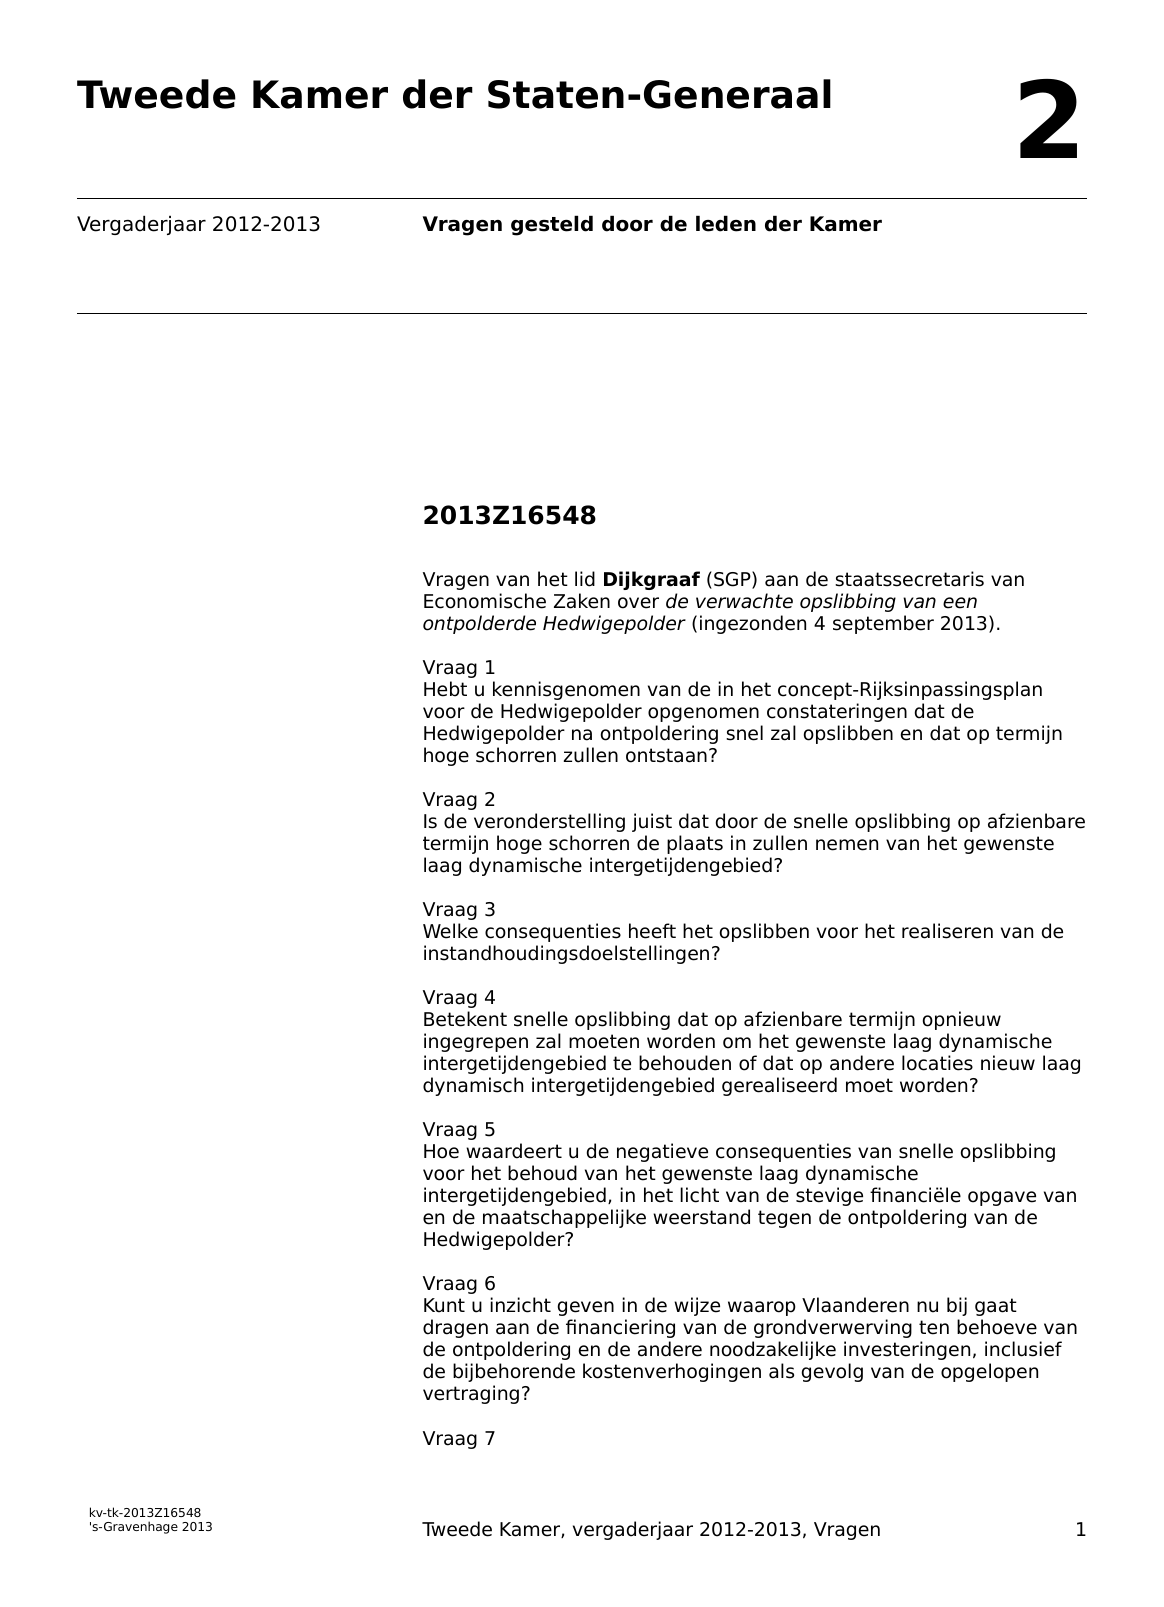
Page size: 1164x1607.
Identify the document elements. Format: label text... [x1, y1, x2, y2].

text Vraag 2 [422, 789, 1087, 811]
text Vragen van het lid Dijkgraaf (SGP) aan de staatssecretaris van Economische Zaken over de verwachte opslibbing van een ontpolderde Hedwigepolder (ingezonden 4 september 2013). [422, 569, 1087, 635]
table_header Tweede Kamer der Staten-Generaal [77, 59, 886, 198]
text Vraag 7 [422, 1427, 1087, 1449]
text Vraag 1 [422, 657, 1087, 679]
text Kunt u inzicht geven in de wijze waarop Vlaanderen nu bij gaat dragen aan de financiering van de grondverwerving ten behoeve van de ontpoldering en de andere noodzakelijke investeringen, inclusief de bijbehorende kostenverhogingen als gevolg van de opgelopen vertraging? [422, 1295, 1087, 1405]
text 's-Gravenhage 2013 [88, 1520, 323, 1534]
text Vraag 6 [422, 1273, 1087, 1295]
table_header 2 [886, 59, 1087, 198]
text Is de veronderstelling juist dat door de snelle opslibbing op afzienbare termijn hoge schorren de plaats in zullen nemen van het gewenste laag dynamische intergetijdengebied? [422, 811, 1087, 877]
text Betekent snelle opslibbing dat op afzienbare termijn opnieuw ingegrepen zal moeten worden om het gewenste laag dynamische intergetijdengebied te behouden of dat op andere locaties nieuw laag dynamisch intergetijdengebied gerealiseerd moet worden? [422, 1009, 1087, 1097]
text Vraag 5 [422, 1119, 1087, 1141]
text Hebt u kennisgenomen van de in het concept-Rijksinpassingsplan voor de Hedwigepolder opgenomen constateringen dat de Hedwigepolder na ontpoldering snel zal opslibben en dat op termijn hoge schorren zullen ontstaan? [422, 679, 1087, 767]
text Vraag 4 [422, 987, 1087, 1009]
text Vraag 3 [422, 899, 1087, 921]
text Hoe waardeert u de negatieve consequenties van snelle opslibbing voor het behoud van het gewenste laag dynamische intergetijdengebied, in het licht van de stevige financiële opgave van en de maatschappelijke weerstand tegen de ontpoldering van de Hedwigepolder? [422, 1141, 1087, 1251]
table_cell Vergaderjaar 2012-2013 [77, 199, 422, 313]
text 2013Z16548 [422, 501, 1087, 531]
text kv-tk-2013Z16548 [88, 1506, 323, 1520]
table_cell Vragen gesteld door de leden der Kamer [422, 199, 1087, 313]
text Welke consequenties heeft het opslibben voor het realiseren van de instandhoudingsdoelstellingen? [422, 921, 1087, 965]
